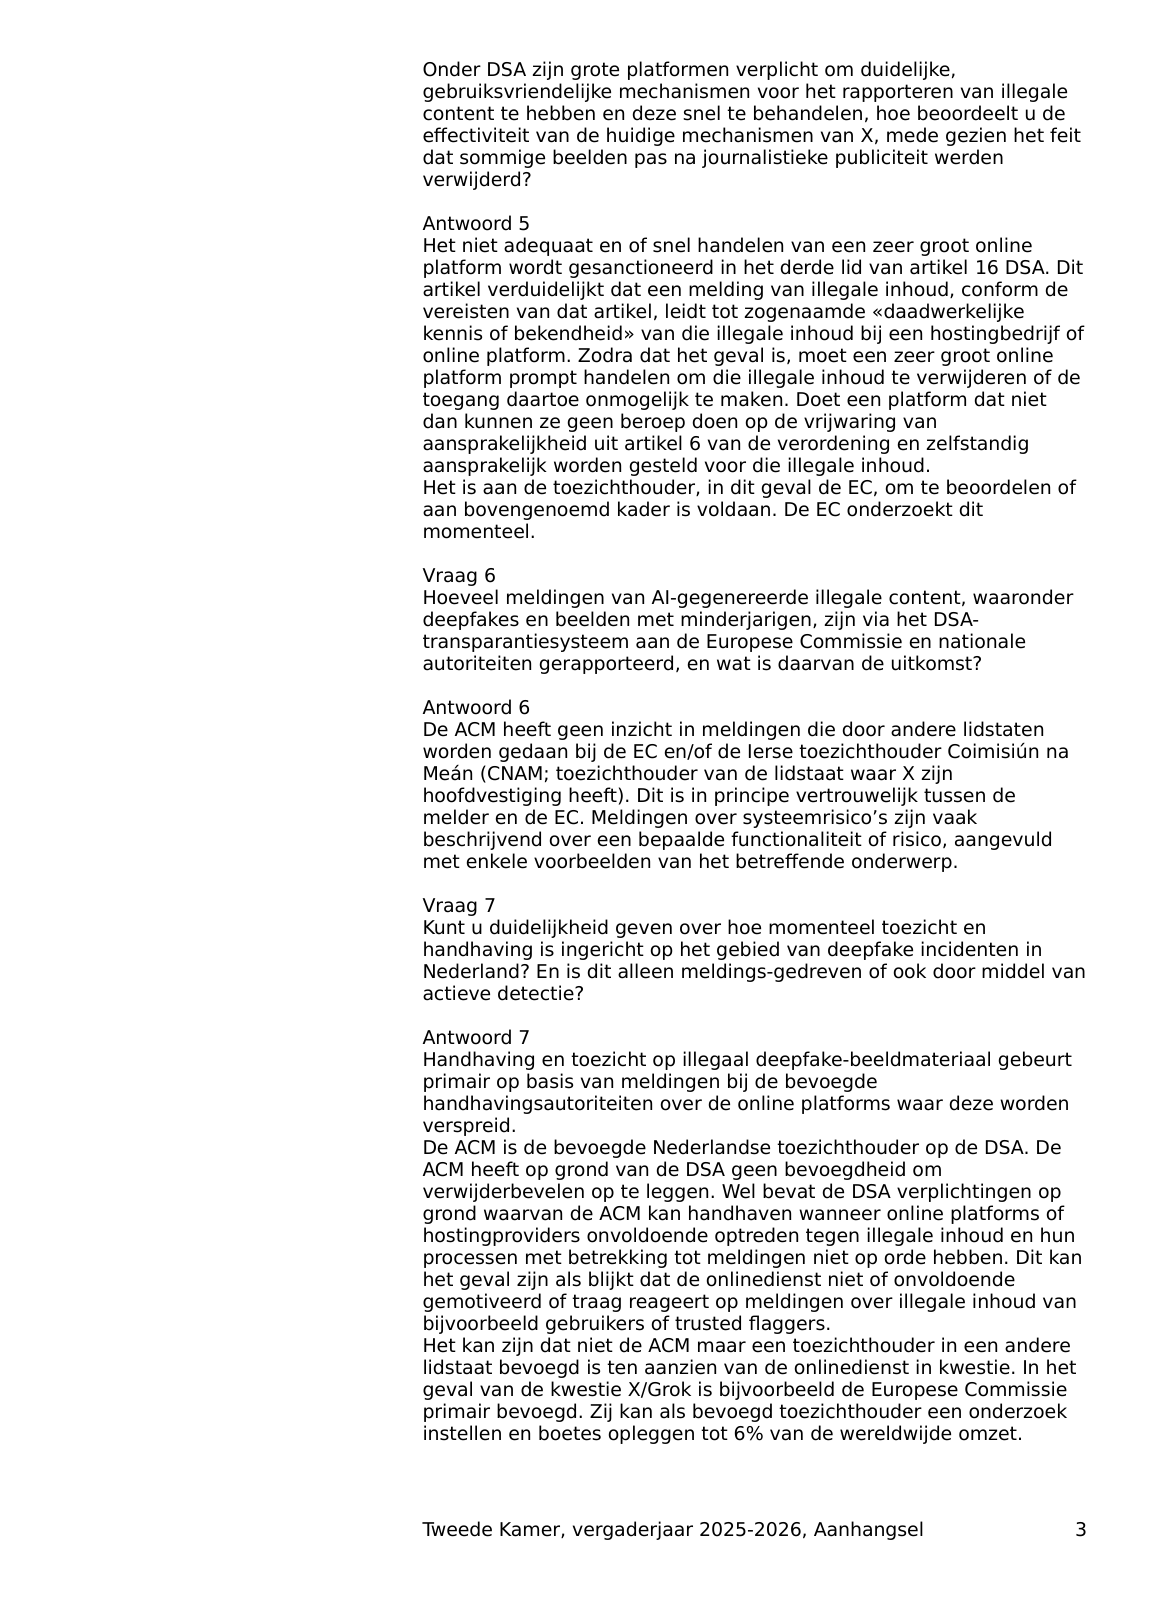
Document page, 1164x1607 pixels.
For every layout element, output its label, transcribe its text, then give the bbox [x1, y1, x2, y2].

text Vraag 7 [422, 895, 1087, 917]
text Onder DSA zijn grote platformen verplicht om duidelijke, gebruiksvriendelijke mechanismen voor het rapporteren van illegale content te hebben en deze snel te behandelen, hoe beoordeelt u de effectiviteit van de huidige mechanismen van X, mede gezien het feit dat sommige beelden pas na journalistieke publiciteit werden verwijderd? [422, 59, 1087, 191]
text Antwoord 6 [422, 697, 1087, 719]
text Vraag 6 [422, 565, 1087, 587]
text Antwoord 7 [422, 1027, 1087, 1049]
text Hoeveel meldingen van AI-gegenereerde illegale content, waaronder deepfakes en beelden met minderjarigen, zijn via het DSA-transparantiesysteem aan de Europese Commissie en nationale autoriteiten gerapporteerd, en wat is daarvan de uitkomst? [422, 587, 1087, 675]
text De ACM heeft geen inzicht in meldingen die door andere lidstaten worden gedaan bij de EC en/of de Ierse toezichthouder Coimisiún na Meán (CNAM; toezichthouder van de lidstaat waar X zijn hoofdvestiging heeft). Dit is in principe vertrouwelijk tussen de melder en de EC. Meldingen over systeemrisico’s zijn vaak beschrijvend over een bepaalde functionaliteit of risico, aangevuld met enkele voorbeelden van het betreffende onderwerp. [422, 719, 1087, 873]
text Kunt u duidelijkheid geven over hoe momenteel toezicht en handhaving is ingericht op het gebied van deepfake incidenten in Nederland? En is dit alleen meldings-gedreven of ook door middel van actieve detectie? [422, 917, 1087, 1005]
text Het niet adequaat en of snel handelen van een zeer groot online platform wordt gesanctioneerd in het derde lid van artikel 16 DSA. Dit artikel verduidelijkt dat een melding van illegale inhoud, conform de vereisten van dat artikel, leidt tot zogenaamde «daadwerkelijke kennis of bekendheid» van die illegale inhoud bij een hostingbedrijf of online platform. Zodra dat het geval is, moet een zeer groot online platform prompt handelen om die illegale inhoud te verwijderen of de toegang daartoe onmogelijk te maken. Doet een platform dat niet dan kunnen ze geen beroep doen op de vrijwaring van aansprakelijkheid uit artikel 6 van de verordening en zelfstandig aansprakelijk worden gesteld voor die illegale inhoud. [422, 235, 1087, 477]
text Antwoord 5 [422, 213, 1087, 235]
text Het is aan de toezichthouder, in dit geval de EC, om te beoordelen of aan bovengenoemd kader is voldaan. De EC onderzoekt dit momenteel. [422, 477, 1087, 543]
text Het kan zijn dat niet de ACM maar een toezichthouder in een andere lidstaat bevoegd is ten aanzien van de onlinedienst in kwestie. In het geval van de kwestie X/Grok is bijvoorbeeld de Europese Commissie primair bevoegd. Zij kan als bevoegd toezichthouder een onderzoek instellen en boetes opleggen tot 6% van de wereldwijde omzet. [422, 1335, 1087, 1445]
text Handhaving en toezicht op illegaal deepfake-beeldmateriaal gebeurt primair op basis van meldingen bij de bevoegde handhavingsautoriteiten over de online platforms waar deze worden verspreid. [422, 1049, 1087, 1137]
text De ACM is de bevoegde Nederlandse toezichthouder op de DSA. De ACM heeft op grond van de DSA geen bevoegdheid om verwijderbevelen op te leggen. Wel bevat de DSA verplichtingen op grond waarvan de ACM kan handhaven wanneer online platforms of hostingproviders onvoldoende optreden tegen illegale inhoud en hun processen met betrekking tot meldingen niet op orde hebben. Dit kan het geval zijn als blijkt dat de onlinedienst niet of onvoldoende gemotiveerd of traag reageert op meldingen over illegale inhoud van bijvoorbeeld gebruikers of trusted flaggers. [422, 1137, 1087, 1335]
